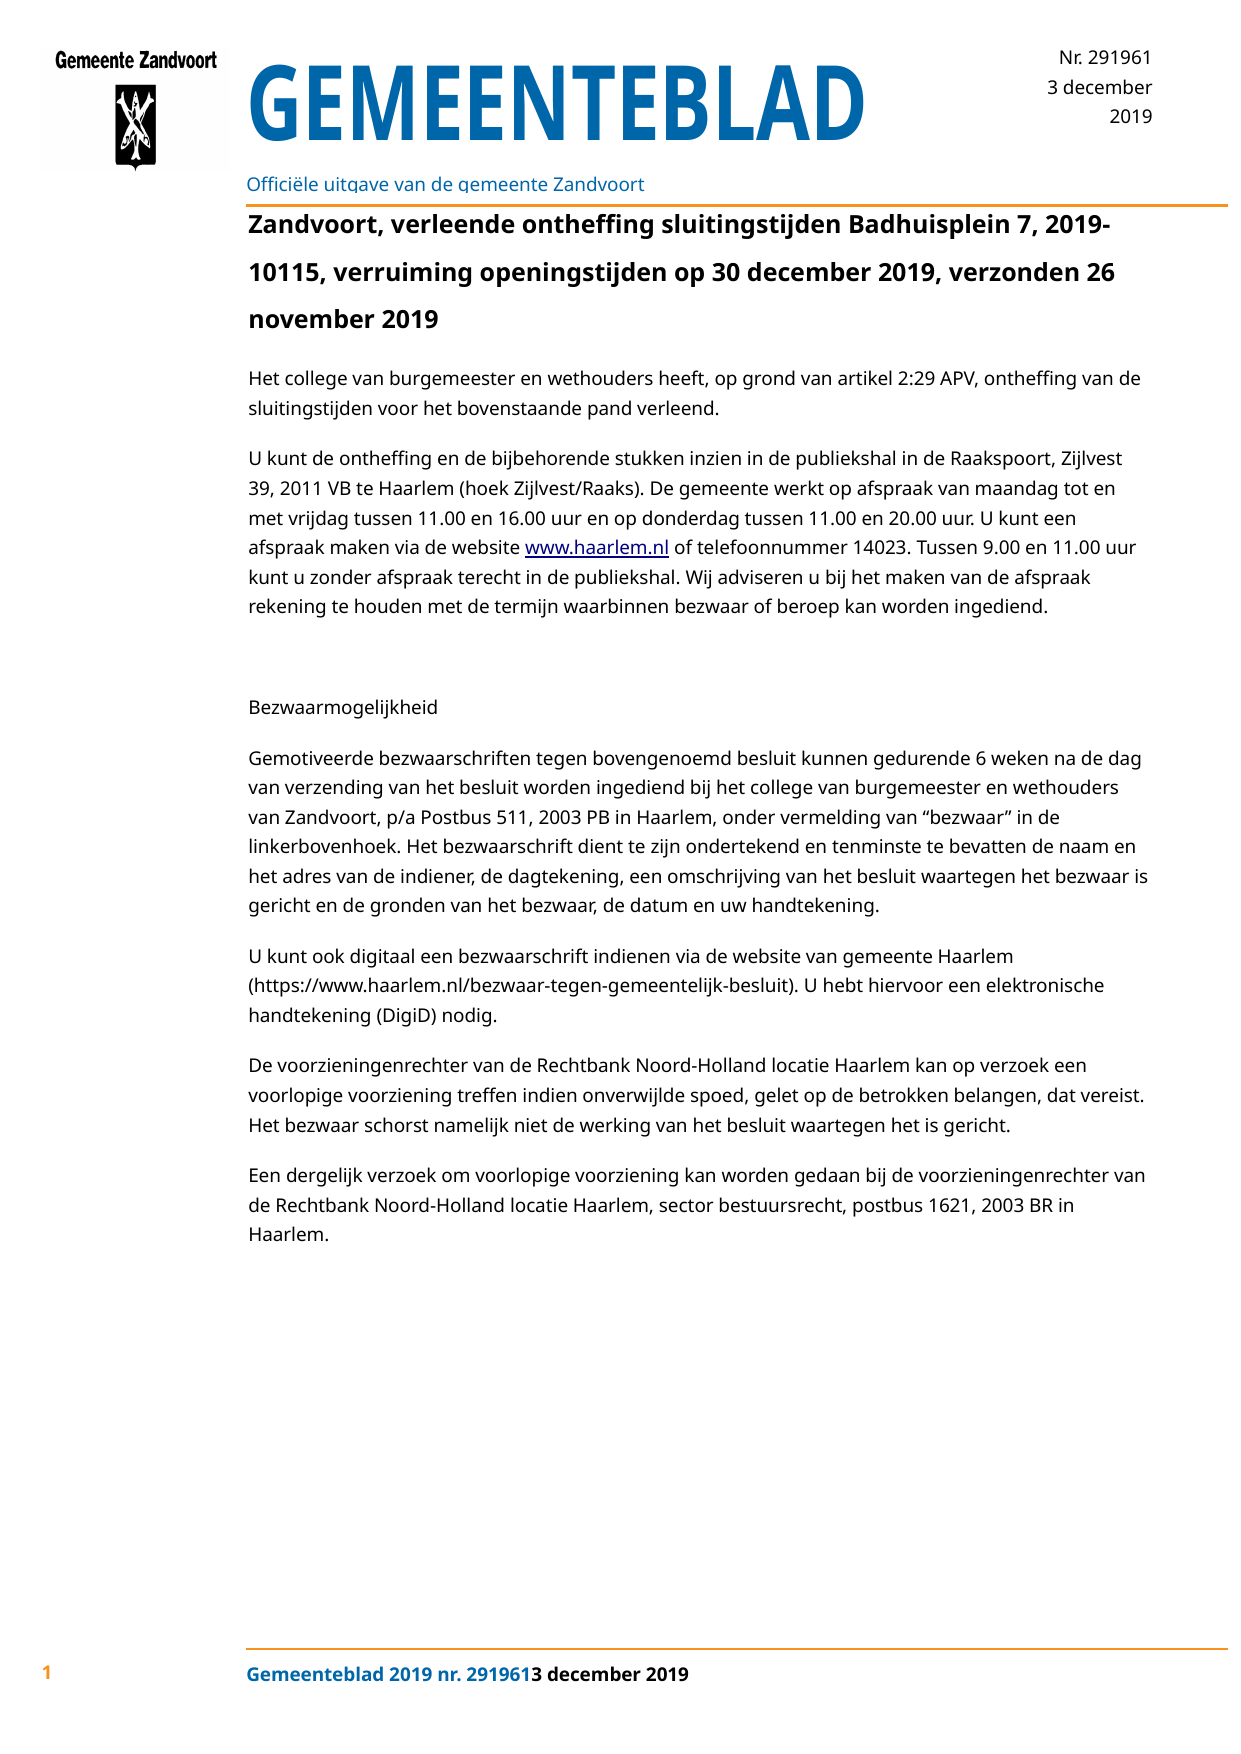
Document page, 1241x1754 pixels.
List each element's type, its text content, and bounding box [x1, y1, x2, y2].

text Gemotiveerde bezwaarschriften tegen bovengenoemd besluit kunnen gedurende 6 weken na de dag van verzending van het besluit worden ingediend bij het college van burgemeester en wethouders van Zandvoort, p/a Postbus 511, 2003 PB in Haarlem, onder vermelding van “bezwaar” in de linkerbovenhoek. Het bezwaarschrift dient te zijn ondertekend en tenminste te bevatten de naam en het adres van de indiener, de dagtekening, een omschrijving van het besluit waartegen het bezwaar is gericht en de gronden van het bezwaar, de datum en uw handtekening. [248, 745, 1152, 918]
text De voorzieningenrechter van de Rechtbank Noord-Holland locatie Haarlem kan op verzoek een voorlopige voorziening treffen indien onverwijlde spoed, gelet op de betrokken belangen, dat vereist. Het bezwaar schorst namelijk niet de werking van het besluit waartegen het is gericht. [248, 1053, 1152, 1137]
text Zandvoort, verleende ontheffing sluitingstijden Badhuisplein 7, 2019-10115, verruiming openingstijden op 30 december 2019, verzonden 26 november 2019 [248, 207, 1152, 336]
text U kunt ook digitaal een bezwaarschrift indienen via de website van gemeente Haarlem (https://www.haarlem.nl/bezwaar-tegen-gemeentelijk-besluit). U hebt hiervoor een elektronische handtekening (DigiD) nodig. [248, 943, 1152, 1028]
text U kunt de ontheffing en de bijbehorende stukken inzien in de publiekshal in de Raakspoort, Zijlvest 39, 2011 VB te Haarlem (hoek Zijlvest/Raaks). De gemeente werkt op afspraak van maandag tot en met vrijdag tussen 11.00 en 16.00 uur en op donderdag tussen 11.00 en 20.00 uur. U kunt een afspraak maken via de website www.haarlem.nl of telefoonnummer 14023. Tussen 9.00 en 11.00 uur kunt u zonder afspraak terecht in de publiekshal. Wij adviseren u bij het maken van de afspraak rekening te houden met de termijn waarbinnen bezwaar of beroep kan worden ingediend. [248, 446, 1152, 619]
picture [41, 47, 231, 172]
text Het college van burgemeester en wethouders heeft, op grond van artikel 2:29 APV, ontheffing van de sluitingstijden voor het bovenstaande pand verleend. [248, 366, 1152, 421]
text Bezwaarmogelijkheid [248, 694, 1152, 720]
text Een dergelijk verzoek om voorlopige voorziening kan worden gedaan bij de voorzieningenrechter van de Rechtbank Noord-Holland locatie Haarlem, sector bestuursrecht, postbus 1621, 2003 BR in Haarlem. [248, 1162, 1152, 1247]
